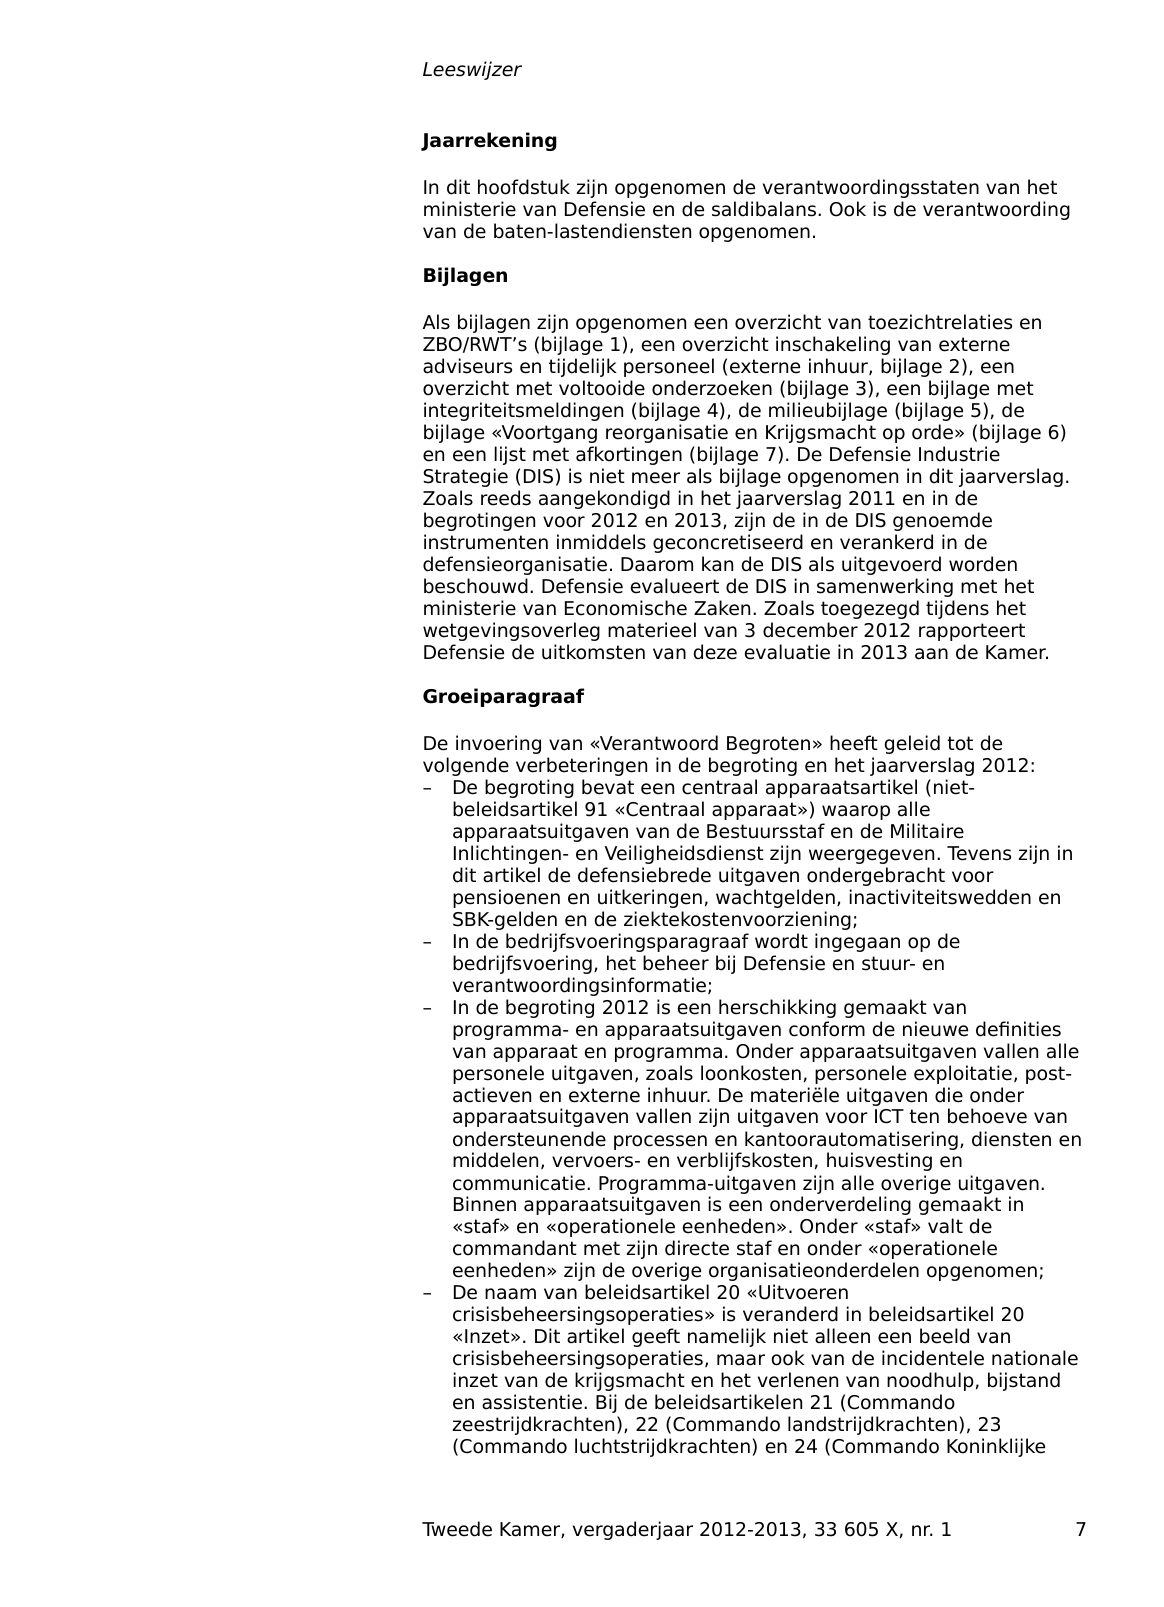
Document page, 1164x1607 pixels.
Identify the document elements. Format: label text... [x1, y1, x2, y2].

subtitle Jaarrekening [422, 130, 1087, 152]
subtitle Groeiparagraaf [422, 686, 1087, 708]
text – In de bedrijfsvoeringsparagraaf wordt ingegaan op de bedrijfsvoering, het beheer bij Defensie en stuur- en verantwoordingsinformatie; [422, 931, 1087, 997]
text – In de begroting 2012 is een herschikking gemaakt van programma- en apparaatsuitgaven conform de nieuwe definities van apparaat en programma. Onder apparaatsuitgaven vallen alle personele uitgaven, zoals loonkosten, personele exploitatie, post-actieven en externe inhuur. De materiële uitgaven die onder apparaatsuitgaven vallen zijn uitgaven voor ICT ten behoeve van ondersteunende processen en kantoorautomatisering, diensten en middelen, vervoers- en verblijfskosten, huisvesting en communicatie. Programma-uitgaven zijn alle overige uitgaven. Binnen apparaatsuitgaven is een onderverdeling gemaakt in «staf» en «operationele eenheden». Onder «staf» valt de commandant met zijn directe staf en onder «operationele eenheden» zijn de overige organisatieonderdelen opgenomen; [422, 997, 1087, 1282]
text De invoering van «Verantwoord Begroten» heeft geleid tot de volgende verbeteringen in de begroting en het jaarverslag 2012: [422, 733, 1087, 777]
subtitle Bijlagen [422, 265, 1087, 287]
text In dit hoofdstuk zijn opgenomen de verantwoordingsstaten van het ministerie van Defensie en de saldibalans. Ook is de verantwoording van de baten-lastendiensten opgenomen. [422, 177, 1087, 243]
text Als bijlagen zijn opgenomen een overzicht van toezichtrelaties en ZBO/RWT’s (bijlage 1), een overzicht inschakeling van externe adviseurs en tijdelijk personeel (externe inhuur, bijlage 2), een overzicht met voltooide onderzoeken (bijlage 3), een bijlage met integriteitsmeldingen (bijlage 4), de milieubijlage (bijlage 5), de bijlage «Voortgang reorganisatie en Krijgsmacht op orde» (bijlage 6) en een lijst met afkortingen (bijlage 7). De Defensie Industrie Strategie (DIS) is niet meer als bijlage opgenomen in dit jaarverslag. Zoals reeds aangekondigd in het jaarverslag 2011 en in de begrotingen voor 2012 en 2013, zijn de in de DIS genoemde instrumenten inmiddels geconcretiseerd en verankerd in de defensieorganisatie. Daarom kan de DIS als uitgevoerd worden beschouwd. Defensie evalueert de DIS in samenwerking met het ministerie van Economische Zaken. Zoals toegezegd tijdens het wetgevingsoverleg materieel van 3 december 2012 rapporteert Defensie de uitkomsten van deze evaluatie in 2013 aan de Kamer. [422, 312, 1087, 664]
text – De begroting bevat een centraal apparaatsartikel (niet-beleidsartikel 91 «Centraal apparaat») waarop alle apparaatsuitgaven van de Bestuursstaf en de Militaire Inlichtingen- en Veiligheidsdienst zijn weergegeven. Tevens zijn in dit artikel de defensiebrede uitgaven ondergebracht voor pensioenen en uitkeringen, wachtgelden, inactiviteitswedden en SBK-gelden en de ziektekostenvoorziening; [422, 777, 1087, 931]
text – De naam van beleidsartikel 20 «Uitvoeren crisisbeheersingsoperaties» is veranderd in beleidsartikel 20 «Inzet». Dit artikel geeft namelijk niet alleen een beeld van crisisbeheersingsoperaties, maar ook van de incidentele nationale inzet van de krijgsmacht en het verlenen van noodhulp, bijstand en assistentie. Bij de beleidsartikelen 21 (Commando zeestrijdkrachten), 22 (Commando landstrijdkrachten), 23 (Commando luchtstrijdkrachten) en 24 (Commando Koninklijke [422, 1282, 1087, 1458]
